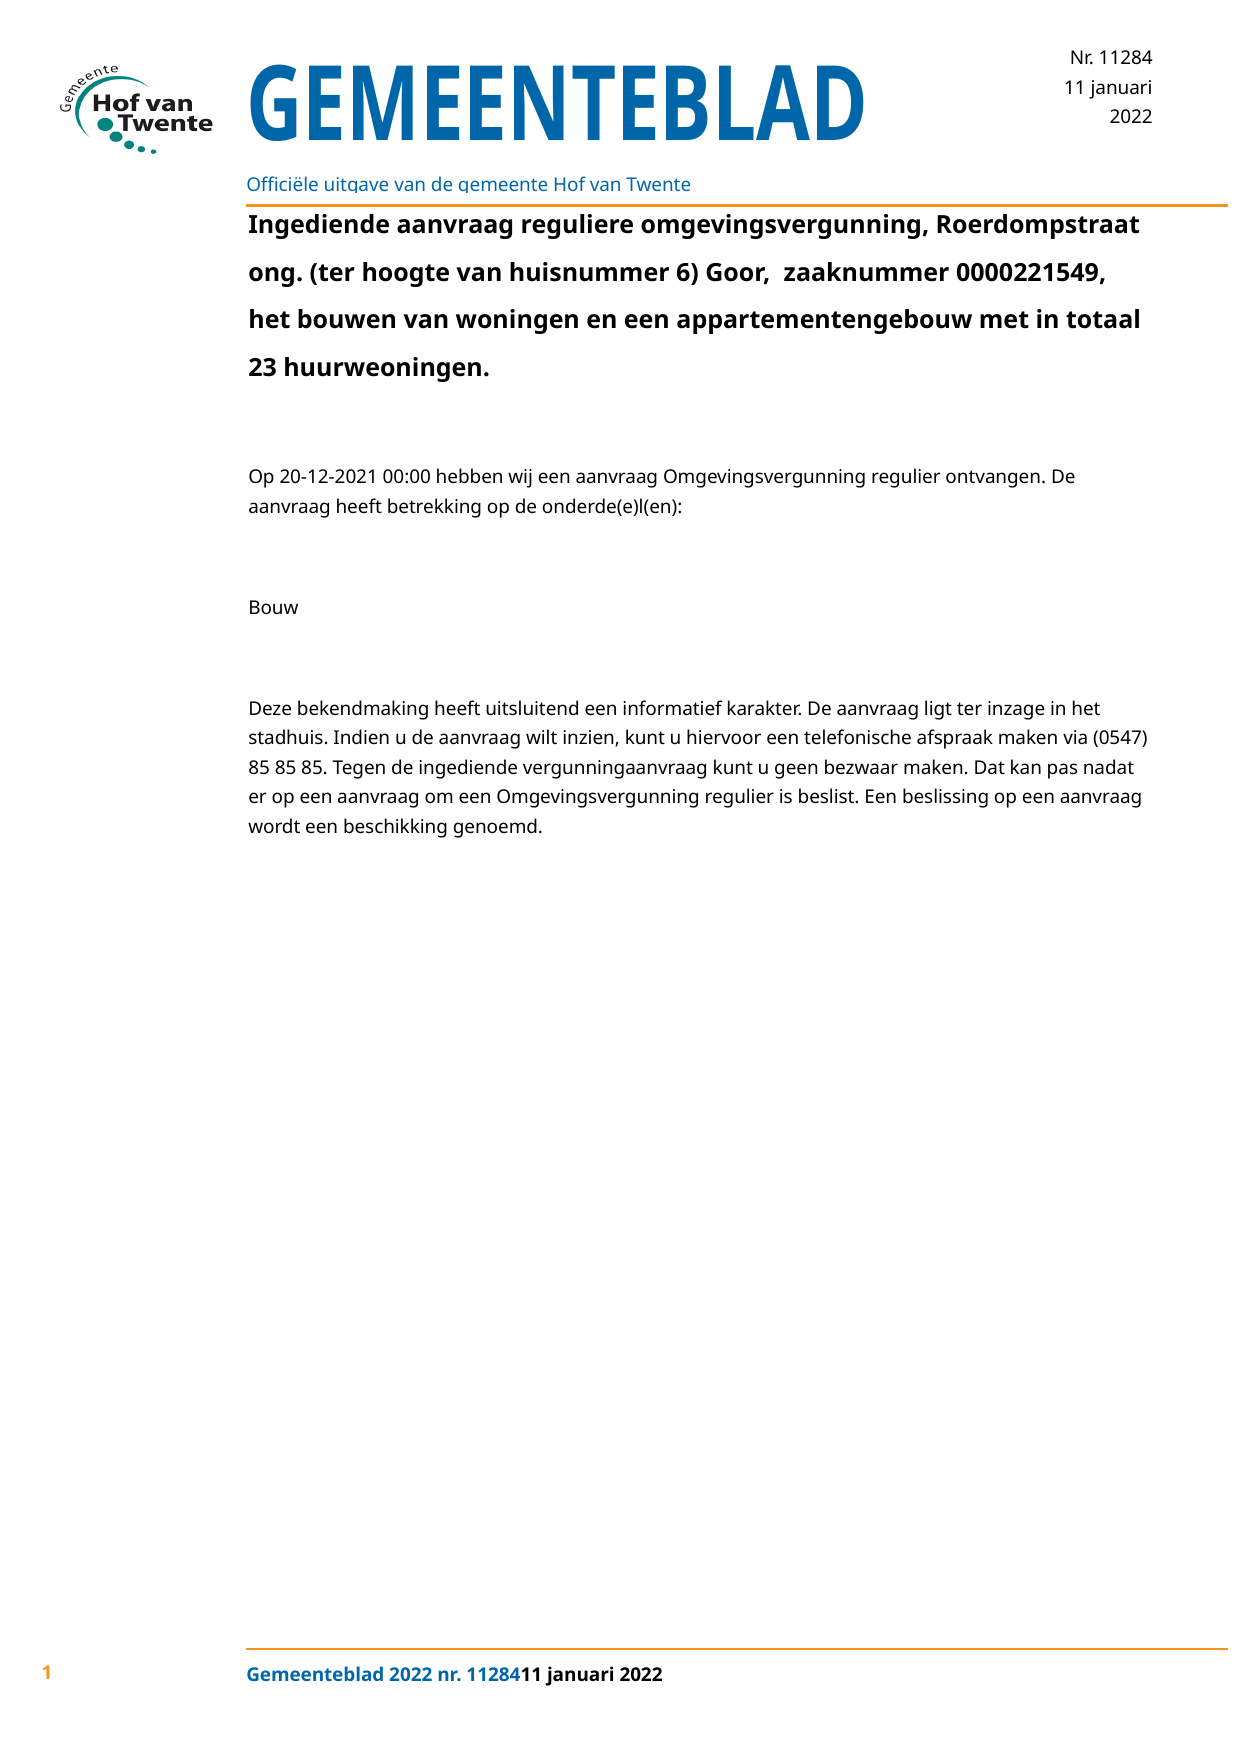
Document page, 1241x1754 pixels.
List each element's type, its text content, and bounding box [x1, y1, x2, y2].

text Ingediende aanvraag reguliere omgevingsvergunning, Roerdompstraat ong. (ter hoogte van huisnummer 6) Goor, zaaknummer 0000221549, het bouwen van woningen en een appartementengebouw met in totaal 23 huurweoningen. [248, 207, 1152, 384]
text Deze bekendmaking heeft uitsluitend een informatief karakter. De aanvraag ligt ter inzage in het stadhuis. Indien u de aanvraag wilt inzien, kunt u hiervoor een telefonische afspraak maken via (0547) 85 85 85. Tegen de ingediende vergunningaanvraag kunt u geen bezwaar maken. Dat kan pas nadat er op een aanvraag om een Omgevingsvergunning regulier is beslist. Een beslissing op een aanvraag wordt een beschikking genoemd. [248, 695, 1152, 839]
text Op 20-12-2021 00:00 hebben wij een aanvraag Omgevingsvergunning regulier ontvangen. De aanvraag heeft betrekking op de onderde(e)l(en): [248, 463, 1152, 519]
picture [41, 47, 231, 172]
text Bouw [248, 594, 1152, 620]
